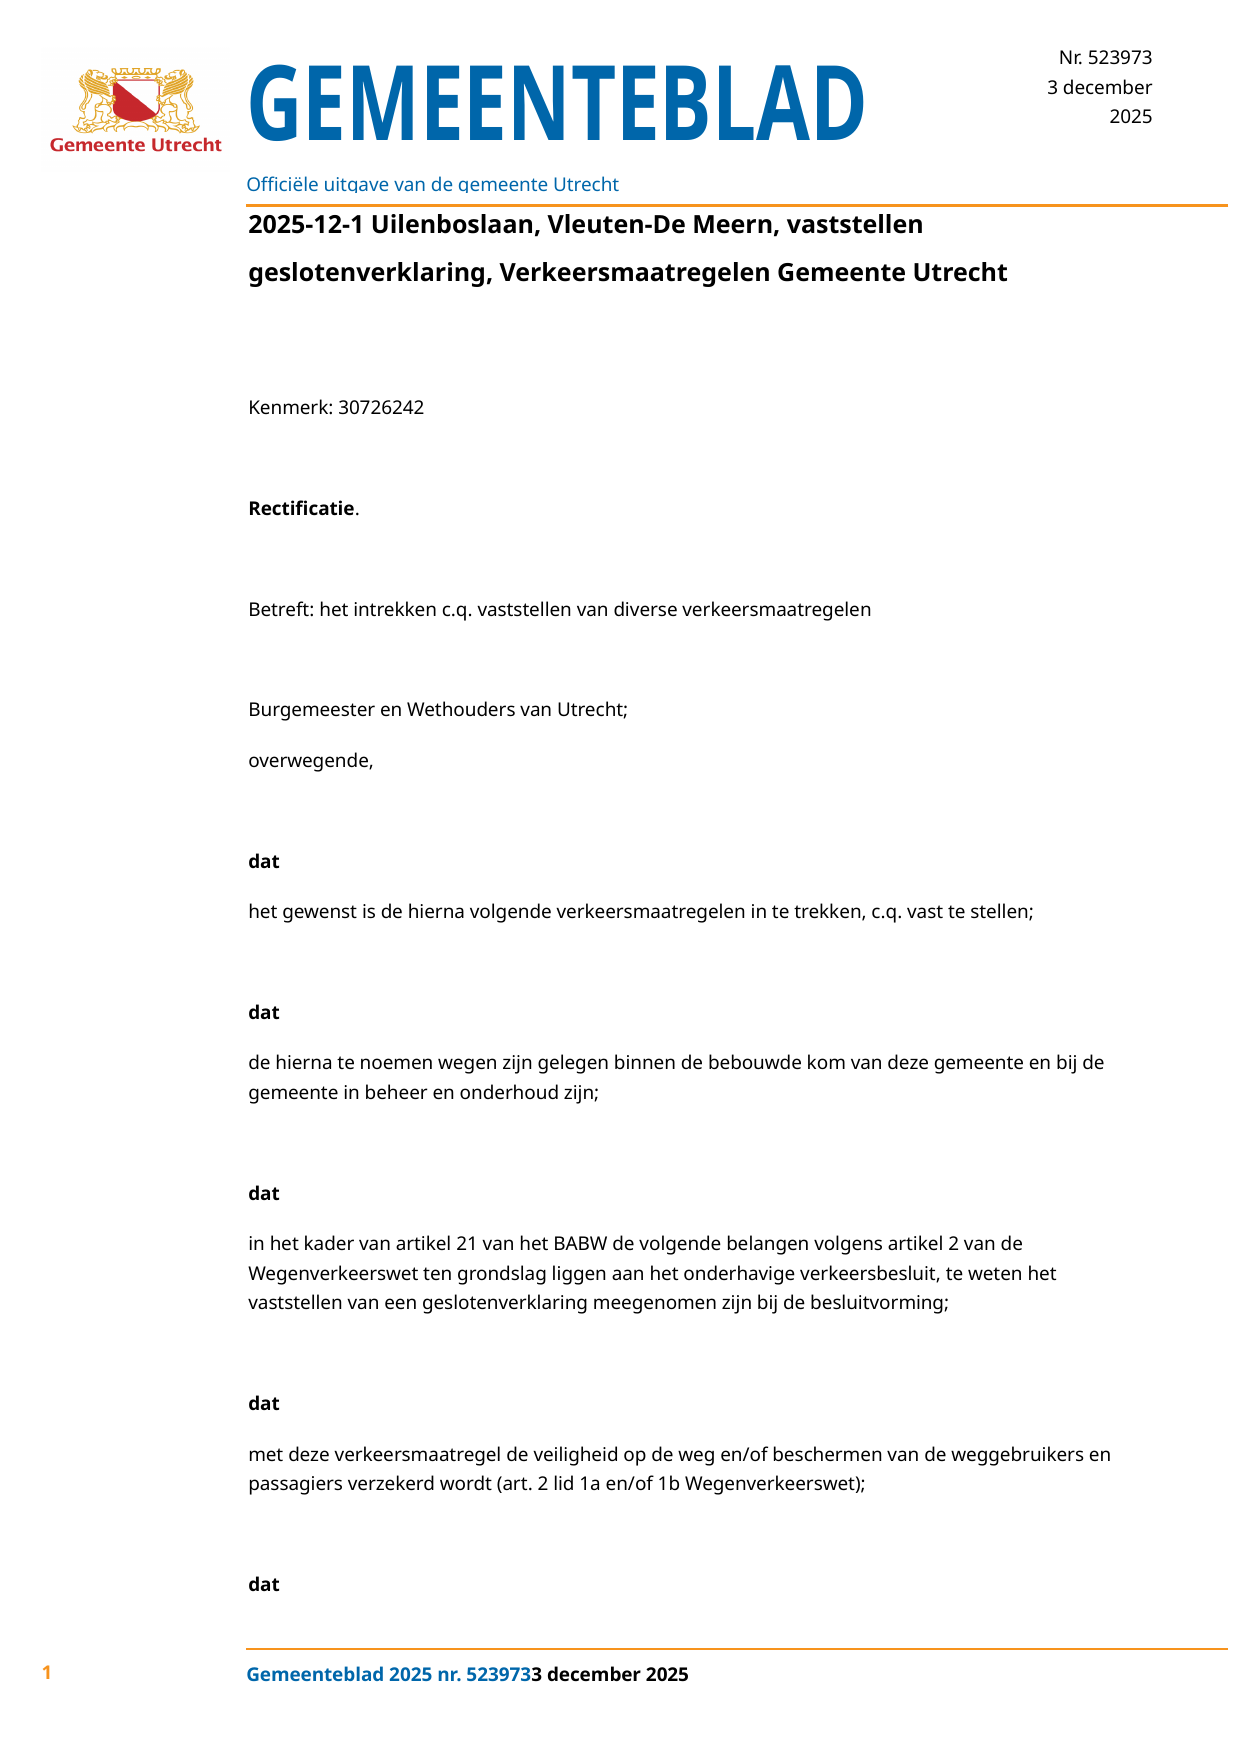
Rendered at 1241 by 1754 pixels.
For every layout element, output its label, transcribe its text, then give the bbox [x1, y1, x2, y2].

text Betreft: het intrekken c.q. vaststellen van diverse verkeersmaatregelen [248, 596, 1152, 621]
text Burgemeester en Wethouders van Utrecht; [248, 697, 1152, 722]
text Rectificatie. [248, 495, 1152, 521]
text het gewenst is de hierna volgende verkeersmaatregelen in te trekken, c.q. vast te stellen; [248, 898, 1152, 924]
text dat [248, 1571, 1152, 1597]
text 2025-12-1 Uilenboslaan, Vleuten-De Meern, vaststellen geslotenverklaring, Verkeersmaatregelen Gemeente Utrecht [248, 207, 1152, 288]
text de hierna te noemen wegen zijn gelegen binnen de bebouwde kom van deze gemeente en bij de gemeente in beheer en onderhoud zijn; [248, 1049, 1152, 1105]
text overwegende, [248, 747, 1152, 773]
text met deze verkeersmaatregel de veiligheid op de weg en/of beschermen van de weggebruikers en passagiers verzekerd wordt (art. 2 lid 1a en/of 1b Wegenverkeerswet); [248, 1441, 1152, 1496]
text dat [248, 848, 1152, 873]
text in het kader van artikel 21 van het BABW de volgende belangen volgens artikel 2 van de Wegenverkeerswet ten grondslag liggen aan het onderhavige verkeersbesluit, te weten het vaststellen van een geslotenverklaring meegenomen zijn bij de besluitvorming; [248, 1230, 1152, 1315]
text dat [248, 1390, 1152, 1416]
text Kenmerk: 30726242 [248, 394, 1152, 420]
text dat [248, 999, 1152, 1025]
picture [41, 47, 231, 172]
text dat [248, 1180, 1152, 1206]
